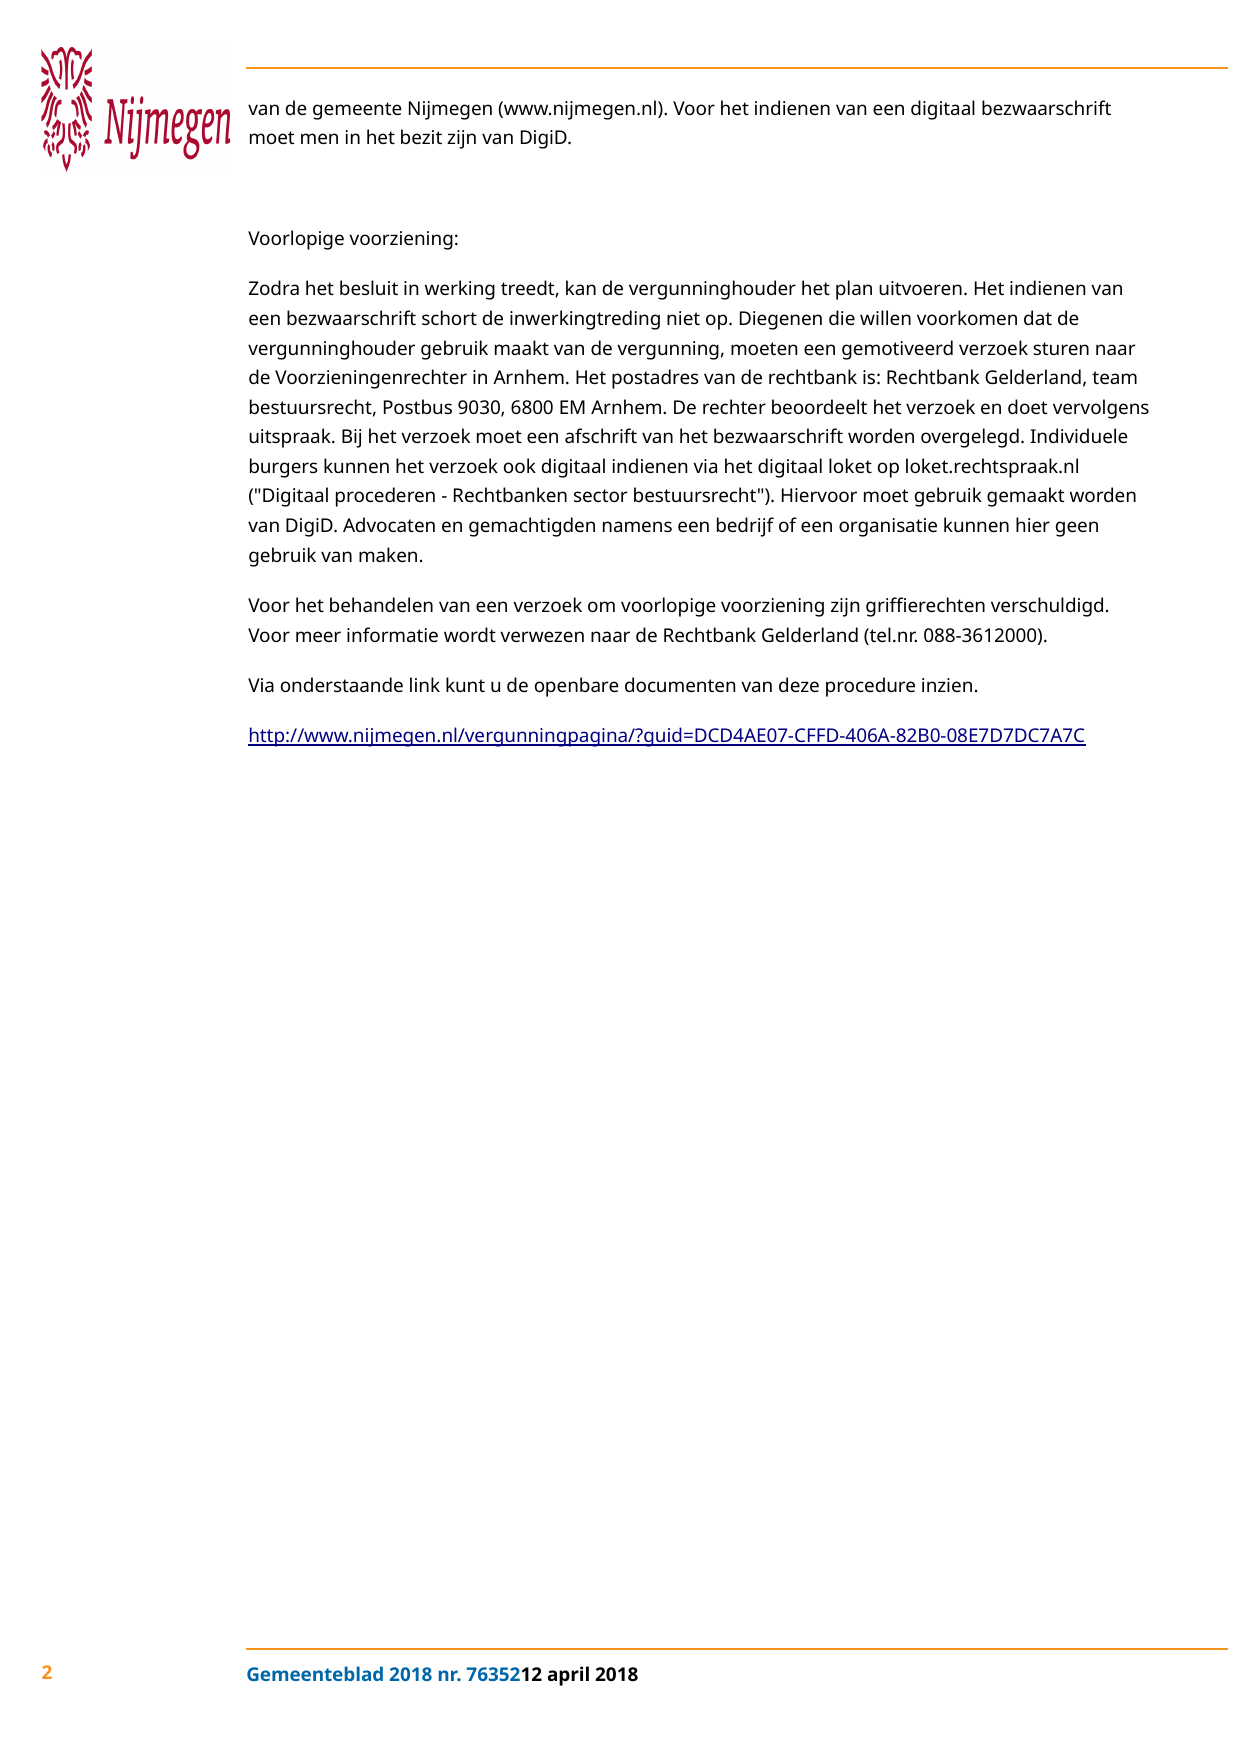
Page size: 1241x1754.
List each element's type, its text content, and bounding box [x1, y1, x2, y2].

text Via onderstaande link kunt u de openbare documenten van deze procedure inzien. [248, 672, 1152, 698]
text Zodra het besluit in werking treedt, kan de vergunninghouder het plan uitvoeren. Het indienen van een bezwaarschrift schort de inwerkingtreding niet op. Diegenen die willen voorkomen dat de vergunninghouder gebruik maakt van de vergunning, moeten een gemotiveerd verzoek sturen naar de Voorzieningenrechter in Arnhem. Het postadres van de rechtbank is: Rechtbank Gelderland, team bestuursrecht, Postbus 9030, 6800 EM Arnhem. De rechter beoordeelt het verzoek en doet vervolgens uitspraak. Bij het verzoek moet een afschrift van het bezwaarschrift worden overgelegd. Individuele burgers kunnen het verzoek ook digitaal indienen via het digitaal loket op loket.rechtspraak.nl ("Digitaal procederen - Rechtbanken sector bestuursrecht"). Hiervoor moet gebruik gemaakt worden van DigiD. Advocaten en gemachtigden namens een bedrijf of een organisatie kunnen hier geen gebruik van maken. [248, 276, 1152, 568]
text Voor het behandelen van een verzoek om voorlopige voorziening zijn griffierechten verschuldigd. Voor meer informatie wordt verwezen naar de Rechtbank Gelderland (tel.nr. 088-3612000). [248, 592, 1152, 648]
picture [41, 47, 231, 172]
text van de gemeente Nijmegen (www.nijmegen.nl). Voor het indienen van een digitaal bezwaarschrift moet men in het bezit zijn van DigiD. [248, 95, 1152, 150]
text Voorlopige voorziening: [248, 225, 1152, 251]
text http://www.nijmegen.nl/vergunningpagina/?guid=DCD4AE07-CFFD-406A-82B0-08E7D7DC7A7C [248, 723, 1152, 748]
